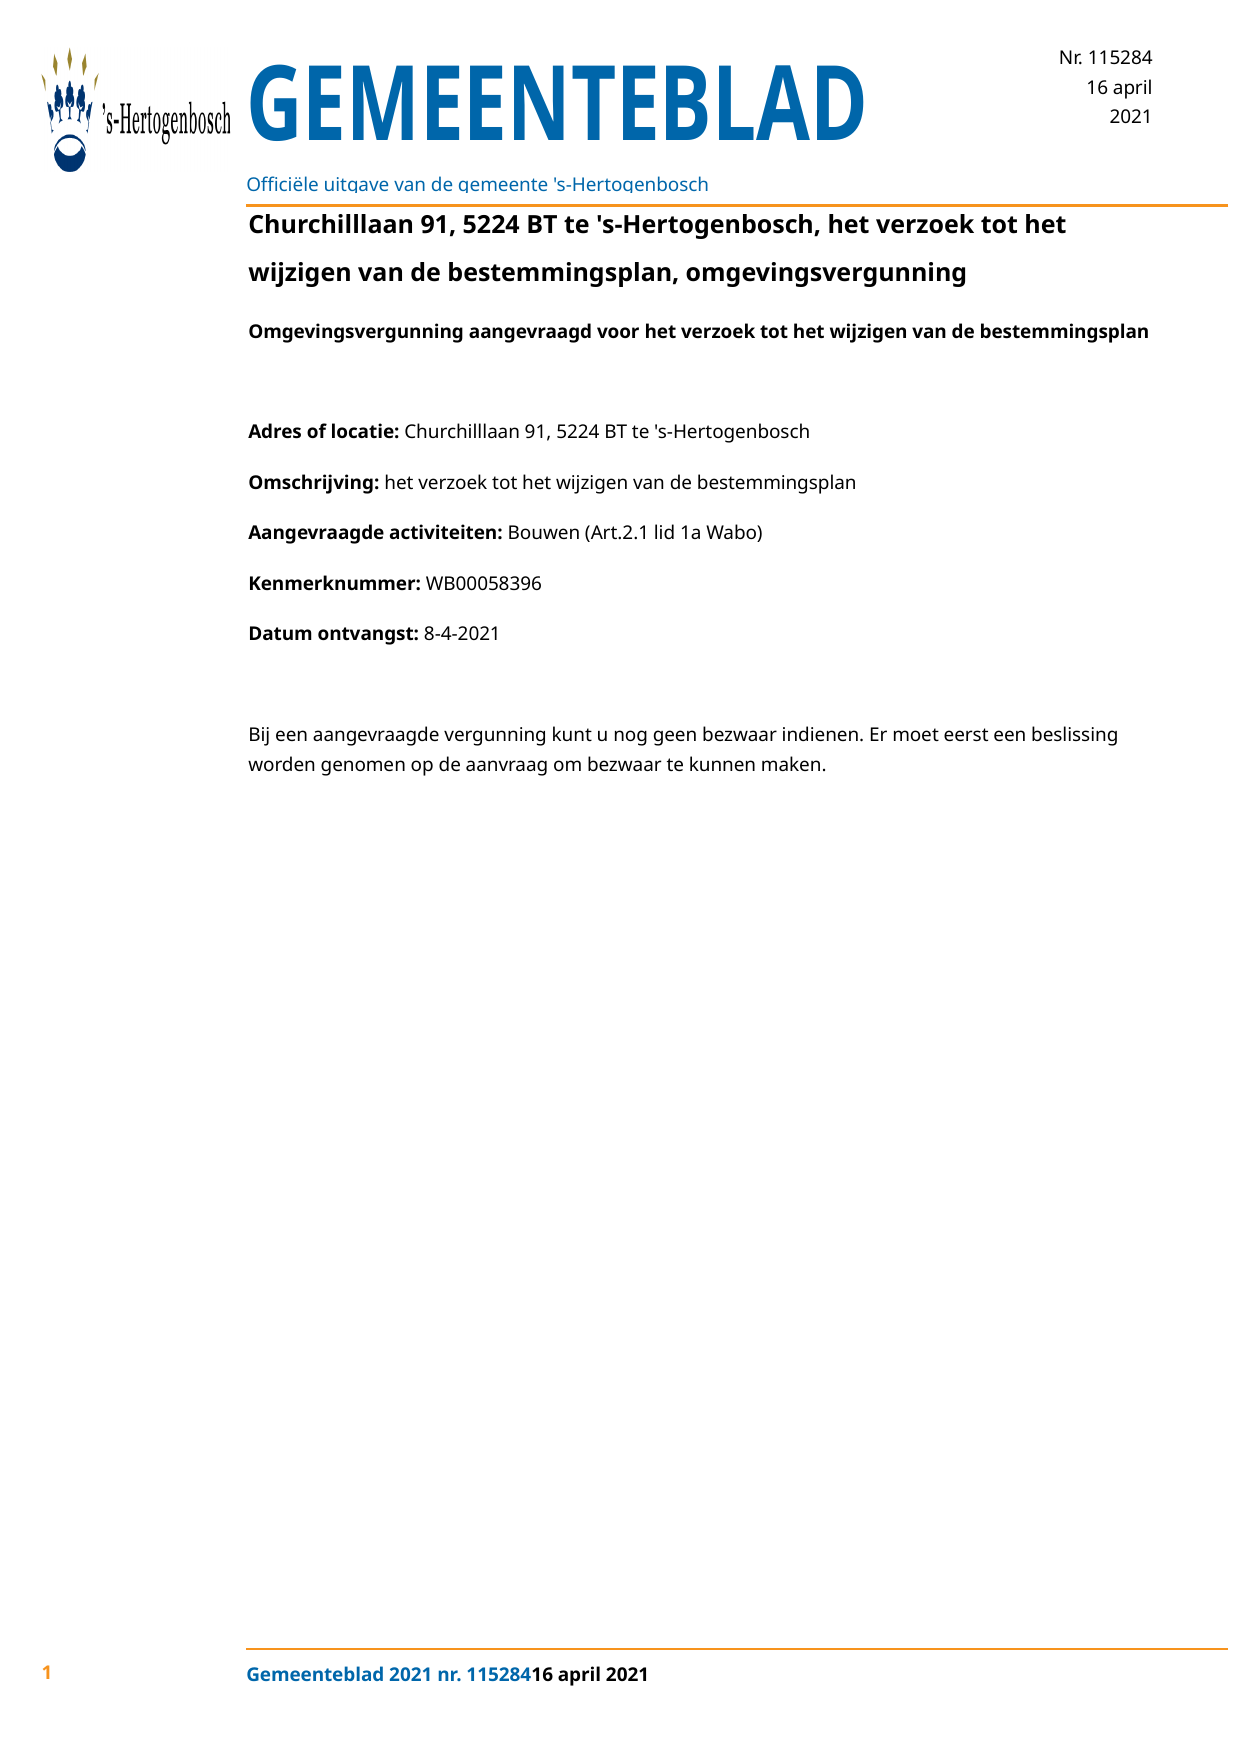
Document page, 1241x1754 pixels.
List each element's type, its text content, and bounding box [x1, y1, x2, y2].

text Adres of locatie: Churchilllaan 91, 5224 BT te 's-Hertogenbosch [248, 419, 1152, 444]
text Omgevingsvergunning aangevraagd voor het verzoek tot het wijzigen van de bestemmingsplan [248, 318, 1152, 344]
text Datum ontvangst: 8-4-2021 [248, 620, 1152, 646]
text Churchilllaan 91, 5224 BT te 's-Hertogenbosch, het verzoek tot het wijzigen van de bestemmingsplan, omgevingsvergunning [248, 207, 1152, 288]
text Omschrijving: het verzoek tot het wijzigen van de bestemmingsplan [248, 469, 1152, 495]
text Kenmerknummer: WB00058396 [248, 570, 1152, 596]
text Aangevraagde activiteiten: Bouwen (Art.2.1 lid 1a Wabo) [248, 519, 1152, 545]
text Bij een aangevraagde vergunning kunt u nog geen bezwaar indienen. Er moet eerst een beslissing worden genomen op de aanvraag om bezwaar te kunnen maken. [248, 721, 1152, 777]
picture [41, 47, 231, 172]
